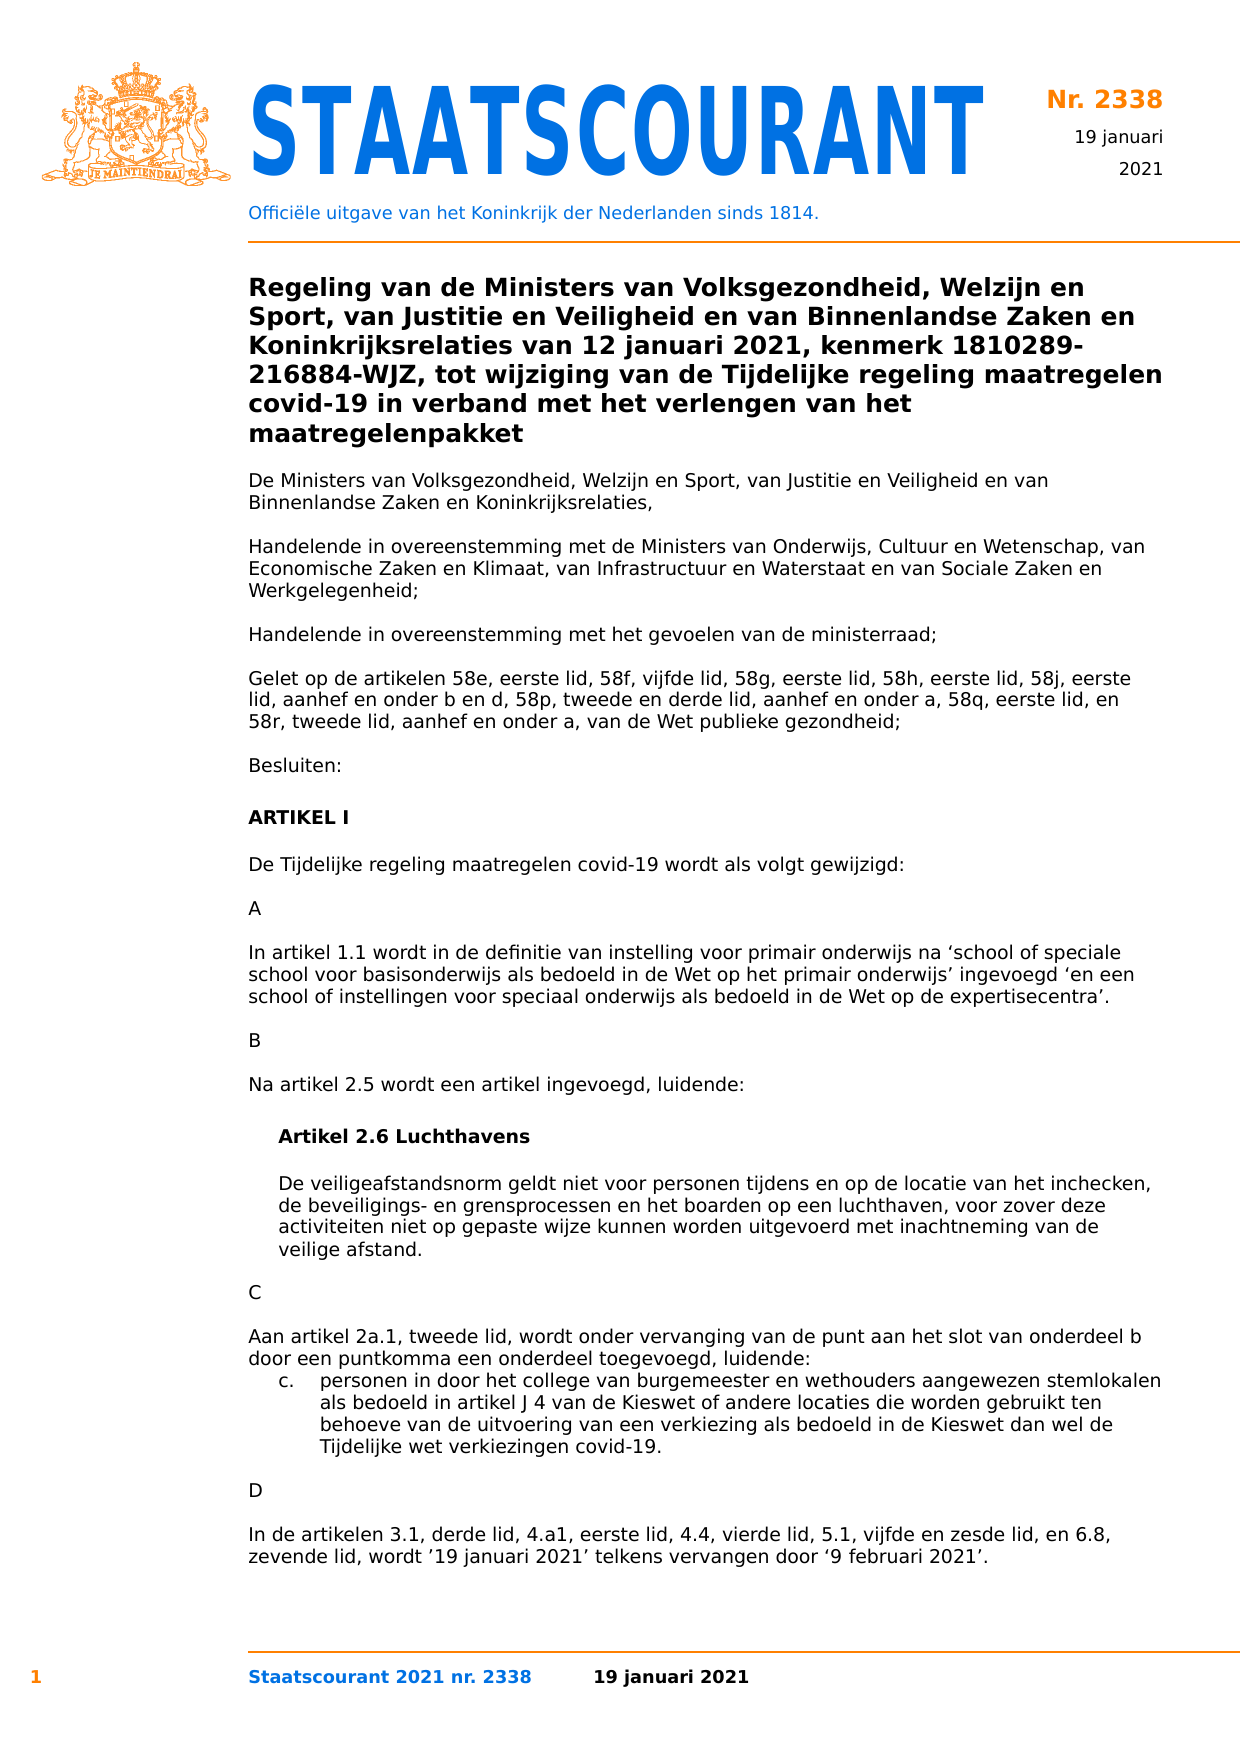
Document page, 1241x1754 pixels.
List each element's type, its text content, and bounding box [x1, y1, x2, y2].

text C [248, 1282, 1163, 1304]
table_header STAATSCOURANT [248, 62, 998, 203]
subtitle Artikel 2.6 Luchthavens [278, 1126, 1163, 1147]
text Aan artikel 2a.1, tweede lid, wordt onder vervanging van de punt aan het slot van onderdeel b door een puntkomma een onderdeel toegevoegd, luidende: [248, 1326, 1163, 1370]
text Gelet op de artikelen 58e, eerste lid, 58f, vijfde lid, 58g, eerste lid, 58h, eerste lid, 58j, eerste lid, aanhef en onder b en d, 58p, tweede en derde lid, aanhef en onder a, 58q, eerste lid, en 58r, tweede lid, aanhef en onder a, van de Wet publieke gezondheid; [248, 667, 1163, 733]
text De Tijdelijke regeling maatregelen covid-19 wordt als volgt gewijzigd: [248, 854, 1163, 876]
subtitle ARTIKEL I [248, 807, 1163, 829]
text A [248, 898, 1163, 920]
text D [248, 1480, 1163, 1502]
table_header Nr. 2338 [998, 62, 1240, 121]
table_cell 19 januari [998, 121, 1240, 153]
table_cell Officiële uitgave van het Koninkrijk der Nederlanden sinds 1814. [248, 203, 1240, 241]
text In de artikelen 3.1, derde lid, 4.a1, eerste lid, 4.4, vierde lid, 5.1, vijfde en zesde lid, en 6.8, zevende lid, wordt ’19 januari 2021’ telkens vervangen door ‘9 februari 2021’. [248, 1524, 1163, 1568]
text c. personen in door het college van burgemeester en wethouders aangewezen stemlokalen als bedoeld in artikel J 4 van de Kieswet of andere locaties die worden gebruikt ten behoeve van de uitvoering van een verkiezing als bedoeld in de Kieswet dan wel de Tijdelijke wet verkiezingen covid-19. [278, 1370, 1163, 1458]
text B [248, 1030, 1163, 1052]
text Na artikel 2.5 wordt een artikel ingevoegd, luidende: [248, 1073, 1163, 1096]
text Handelende in overeenstemming met de Ministers van Onderwijs, Cultuur en Wetenschap, van Economische Zaken en Klimaat, van Infrastructuur en Waterstaat en van Sociale Zaken en Werkgelegenheid; [248, 536, 1163, 602]
subtitle Regeling van de Ministers van Volksgezondheid, Welzijn en Sport, van Justitie en Veiligheid en van Binnenlandse Zaken en Koninkrijksrelaties van 12 januari 2021, kenmerk 1810289-216884-WJZ, tot wijziging van de Tijdelijke regeling maatregelen covid-19 in verband met het verlengen van het maatregelenpakket [248, 273, 1163, 448]
text De veiligeafstandsnorm geldt niet voor personen tijdens en op de locatie van het inchecken, de beveiligings- en grensprocessen en het boarden op een luchthaven, voor zover deze activiteiten niet op gepaste wijze kunnen worden uitgevoerd met inachtneming van de veilige afstand. [278, 1172, 1163, 1260]
picture [41, 62, 231, 186]
table_header [25, 62, 248, 241]
text De Ministers van Volksgezondheid, Welzijn en Sport, van Justitie en Veiligheid en van Binnenlandse Zaken en Koninkrijksrelaties, [248, 470, 1163, 514]
text Handelende in overeenstemming met het gevoelen van de ministerraad; [248, 623, 1163, 646]
text Besluiten: [248, 755, 1163, 777]
text In artikel 1.1 wordt in de definitie van instelling voor primair onderwijs na ‘school of speciale school voor basisonderwijs als bedoeld in de Wet op het primair onderwijs’ ingevoegd ‘en een school of instellingen voor speciaal onderwijs als bedoeld in de Wet op de expertisecentra’. [248, 942, 1163, 1008]
table_cell 2021 [998, 153, 1240, 203]
